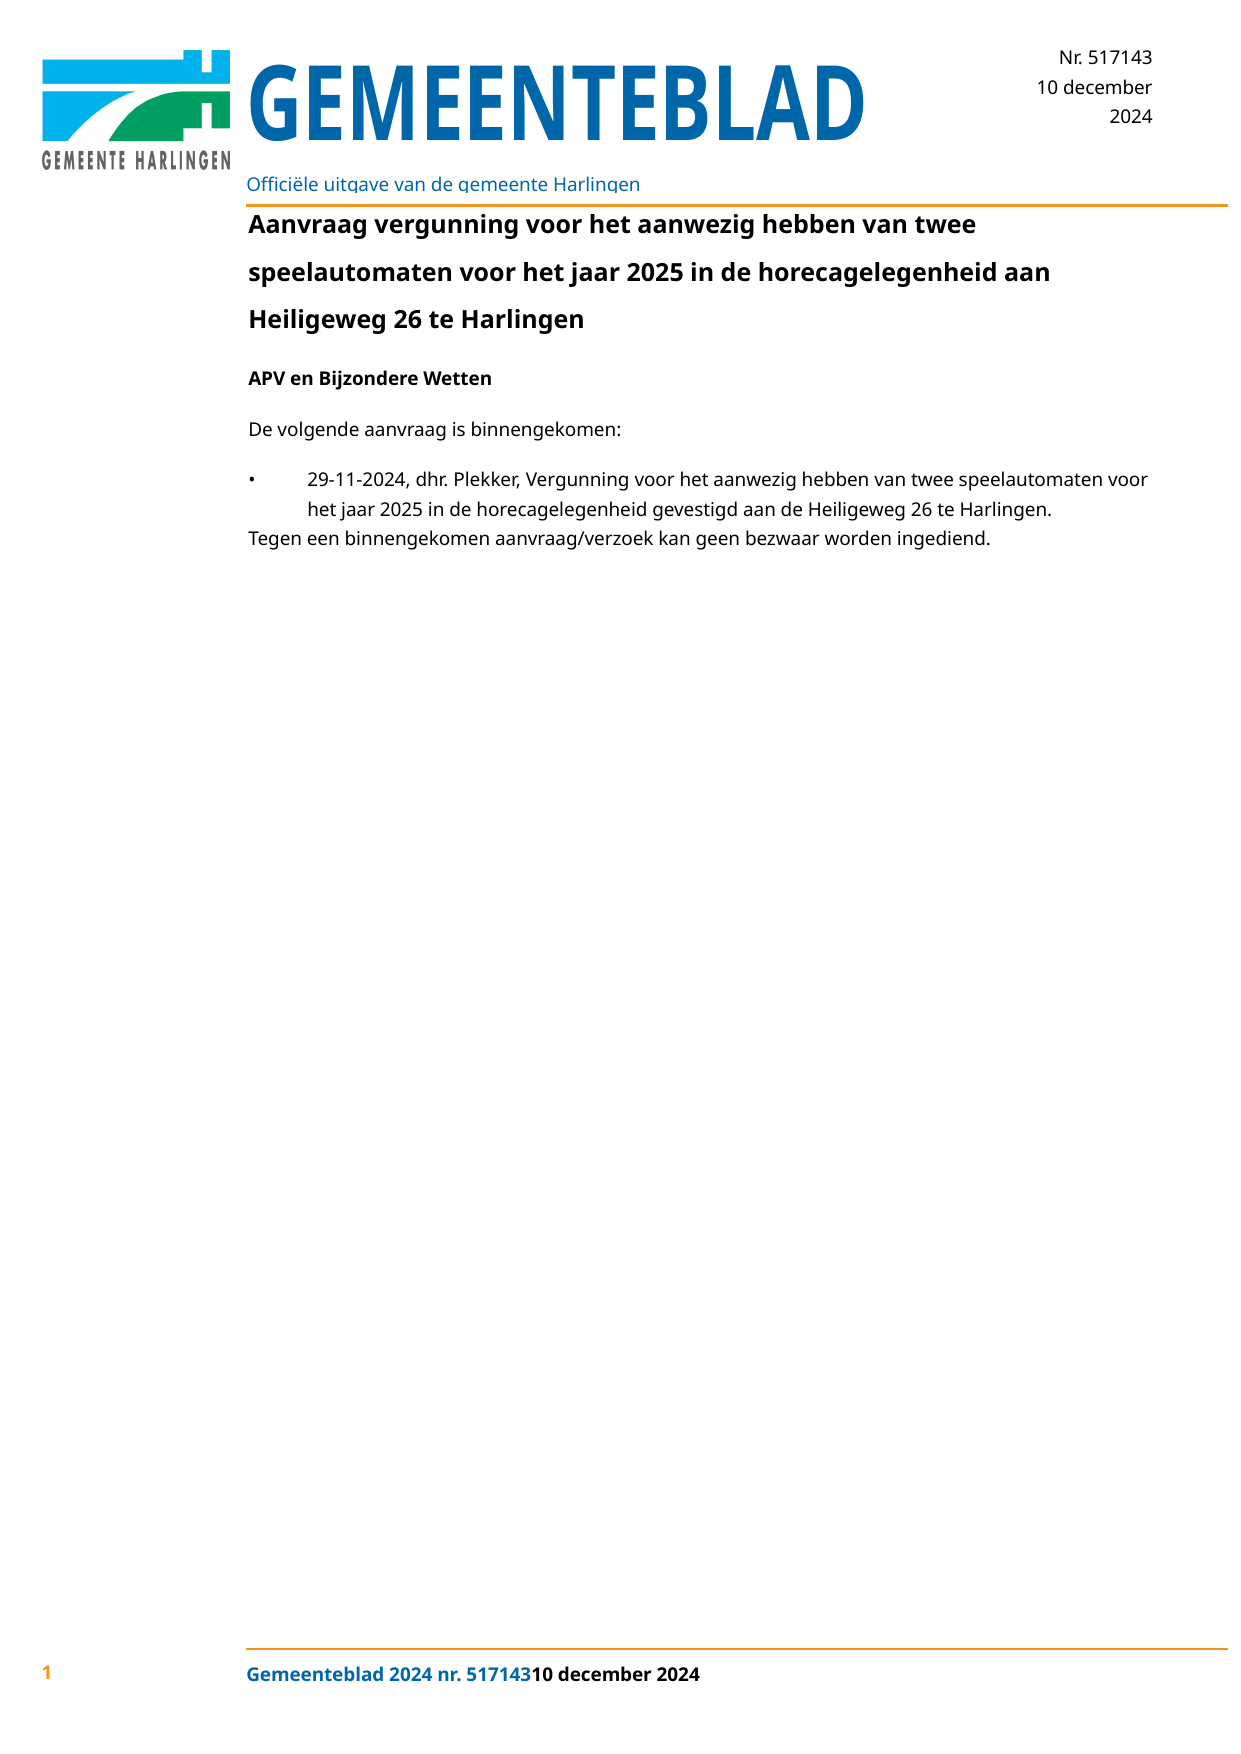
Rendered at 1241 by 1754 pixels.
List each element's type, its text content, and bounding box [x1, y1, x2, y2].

text APV en Bijzondere Wetten [248, 366, 1152, 391]
text Tegen een binnengekomen aanvraag/verzoek kan geen bezwaar worden ingediend. [248, 526, 1152, 551]
list 29-11-2024, dhr. Plekker, Vergunning voor het aanwezig hebben van twee speelautomaten voor het jaar 2025 in de horecagelegenheid gevestigd aan de Heiligeweg 26 te Harlingen. [248, 466, 1152, 522]
picture [41, 47, 231, 172]
text Aanvraag vergunning voor het aanwezig hebben van twee speelautomaten voor het jaar 2025 in de horecagelegenheid aan Heiligeweg 26 te Harlingen [248, 207, 1152, 336]
text De volgende aanvraag is binnengekomen: [248, 416, 1152, 442]
